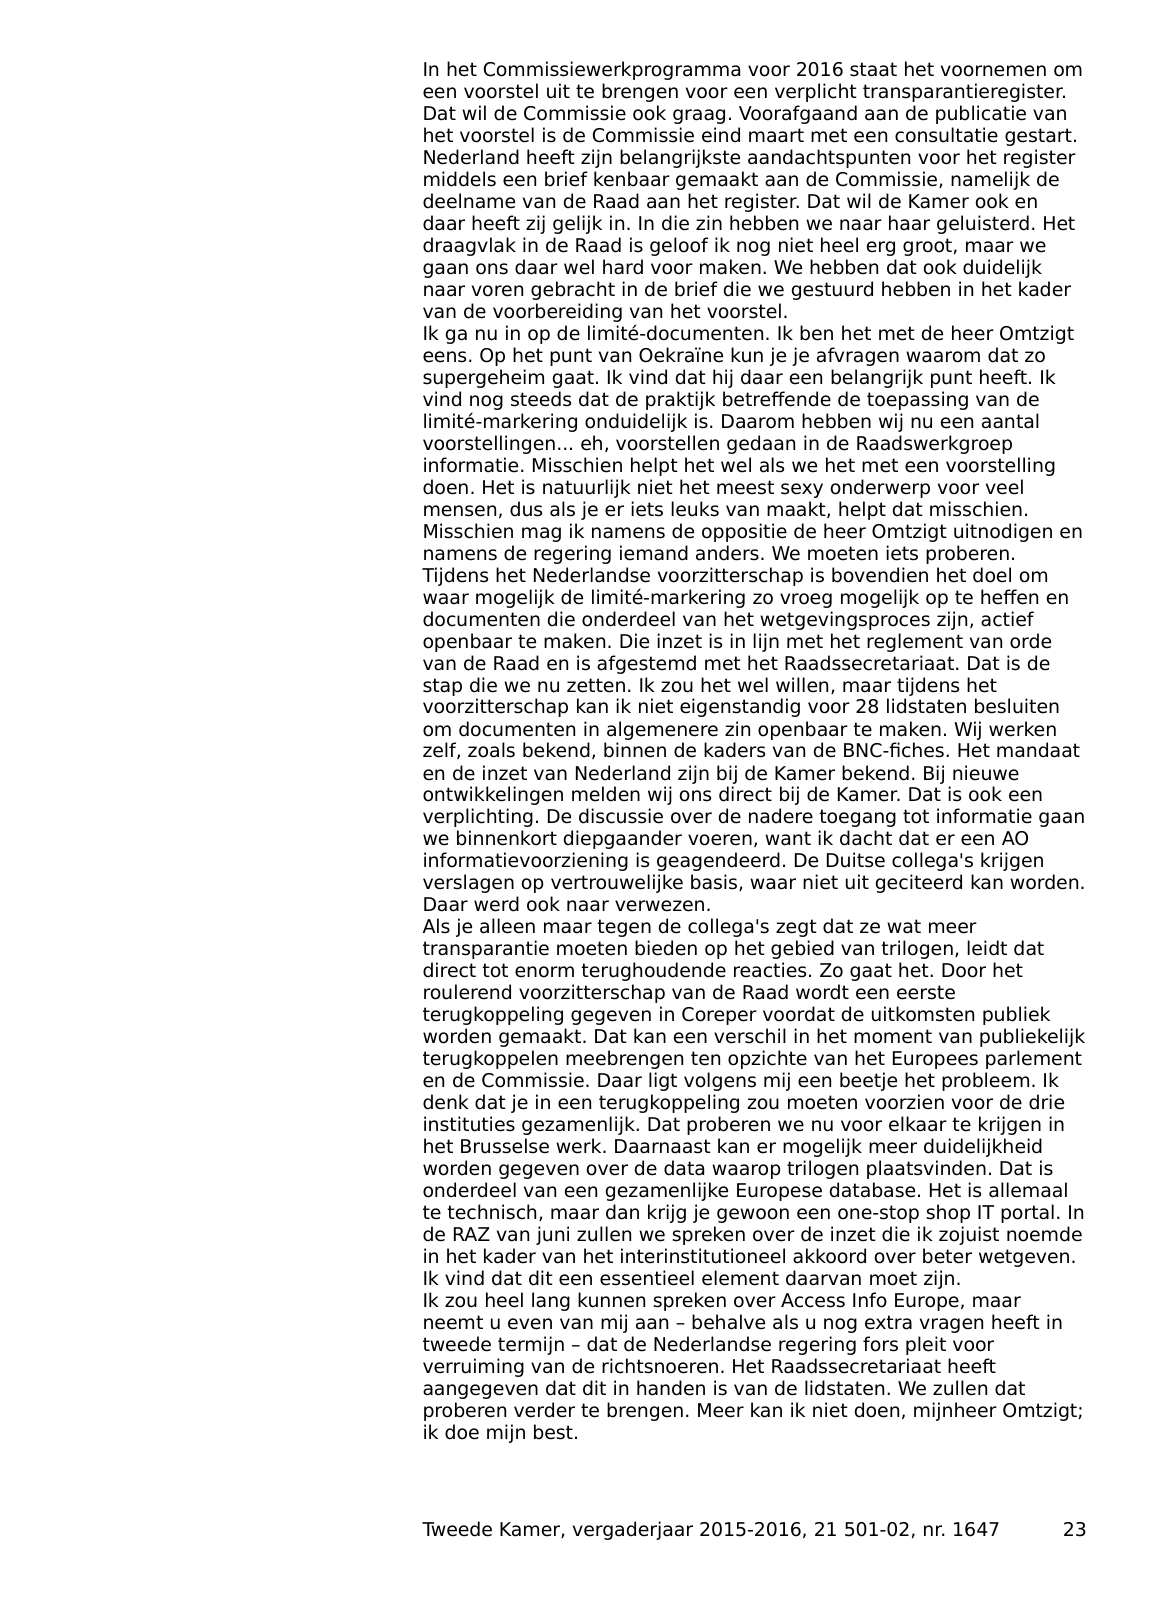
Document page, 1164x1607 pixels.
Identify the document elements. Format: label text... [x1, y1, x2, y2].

text Ik zou heel lang kunnen spreken over Access Info Europe, maar neemt u even van mij aan – behalve als u nog extra vragen heeft in tweede termijn – dat de Nederlandse regering fors pleit voor verruiming van de richtsnoeren. Het Raadssecretariaat heeft aangegeven dat dit in handen is van de lidstaten. We zullen dat proberen verder te brengen. Meer kan ik niet doen, mijnheer Omtzigt; ik doe mijn best. [422, 1290, 1087, 1444]
text In het Commissiewerkprogramma voor 2016 staat het voornemen om een voorstel uit te brengen voor een verplicht transparantieregister. Dat wil de Commissie ook graag. Voorafgaand aan de publicatie van het voorstel is de Commissie eind maart met een consultatie gestart. Nederland heeft zijn belangrijkste aandachtspunten voor het register middels een brief kenbaar gemaakt aan de Commissie, namelijk de deelname van de Raad aan het register. Dat wil de Kamer ook en daar heeft zij gelijk in. In die zin hebben we naar haar geluisterd. Het draagvlak in de Raad is geloof ik nog niet heel erg groot, maar we gaan ons daar wel hard voor maken. We hebben dat ook duidelijk naar voren gebracht in de brief die we gestuurd hebben in het kader van de voorbereiding van het voorstel. [422, 59, 1087, 323]
text Ik ga nu in op de limité-documenten. Ik ben het met de heer Omtzigt eens. Op het punt van Oekraïne kun je je afvragen waarom dat zo supergeheim gaat. Ik vind dat hij daar een belangrijk punt heeft. Ik vind nog steeds dat de praktijk betreffende de toepassing van de limité-markering onduidelijk is. Daarom hebben wij nu een aantal voorstellingen... eh, voorstellen gedaan in de Raadswerkgroep informatie. Misschien helpt het wel als we het met een voorstelling doen. Het is natuurlijk niet het meest sexy onderwerp voor veel mensen, dus als je er iets leuks van maakt, helpt dat misschien. Misschien mag ik namens de oppositie de heer Omtzigt uitnodigen en namens de regering iemand anders. We moeten iets proberen. Tijdens het Nederlandse voorzitterschap is bovendien het doel om waar mogelijk de limité-markering zo vroeg mogelijk op te heffen en documenten die onderdeel van het wetgevingsproces zijn, actief openbaar te maken. Die inzet is in lijn met het reglement van orde van de Raad en is afgestemd met het Raadssecretariaat. Dat is de stap die we nu zetten. Ik zou het wel willen, maar tijdens het voorzitterschap kan ik niet eigenstandig voor 28 lidstaten besluiten om documenten in algemenere zin openbaar te maken. Wij werken zelf, zoals bekend, binnen de kaders van de BNC-fiches. Het mandaat en de inzet van Nederland zijn bij de Kamer bekend. Bij nieuwe ontwikkelingen melden wij ons direct bij de Kamer. Dat is ook een verplichting. De discussie over de nadere toegang tot informatie gaan we binnenkort diepgaander voeren, want ik dacht dat er een AO informatievoorziening is geagendeerd. De Duitse collega's krijgen verslagen op vertrouwelijke basis, waar niet uit geciteerd kan worden. Daar werd ook naar verwezen. [422, 323, 1087, 916]
text Als je alleen maar tegen de collega's zegt dat ze wat meer transparantie moeten bieden op het gebied van trilogen, leidt dat direct tot enorm terughoudende reacties. Zo gaat het. Door het roulerend voorzitterschap van de Raad wordt een eerste terugkoppeling gegeven in Coreper voordat de uitkomsten publiek worden gemaakt. Dat kan een verschil in het moment van publiekelijk terugkoppelen meebrengen ten opzichte van het Europees parlement en de Commissie. Daar ligt volgens mij een beetje het probleem. Ik denk dat je in een terugkoppeling zou moeten voorzien voor de drie instituties gezamenlijk. Dat proberen we nu voor elkaar te krijgen in het Brusselse werk. Daarnaast kan er mogelijk meer duidelijkheid worden gegeven over de data waarop trilogen plaatsvinden. Dat is onderdeel van een gezamenlijke Europese database. Het is allemaal te technisch, maar dan krijg je gewoon een one-stop shop IT portal. In de RAZ van juni zullen we spreken over de inzet die ik zojuist noemde in het kader van het interinstitutioneel akkoord over beter wetgeven. Ik vind dat dit een essentieel element daarvan moet zijn. [422, 916, 1087, 1290]
